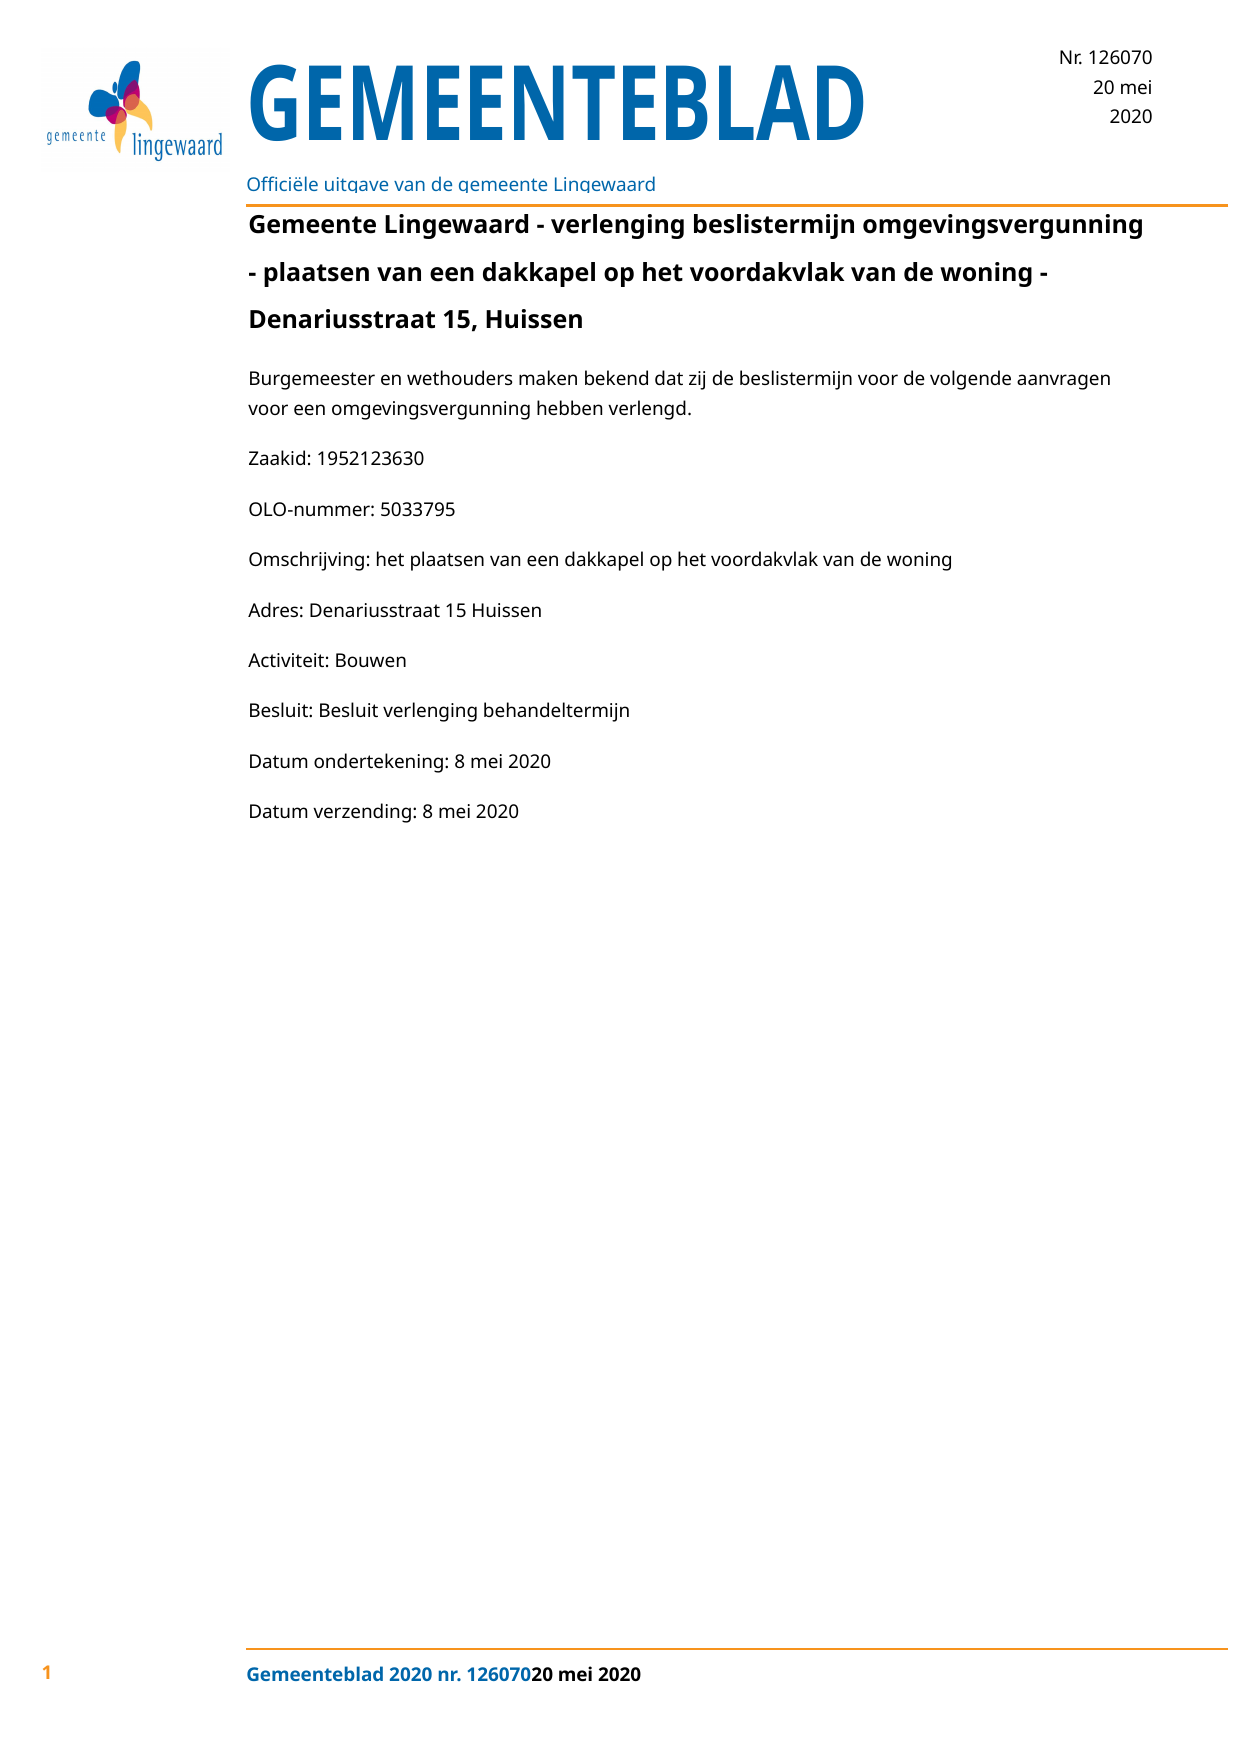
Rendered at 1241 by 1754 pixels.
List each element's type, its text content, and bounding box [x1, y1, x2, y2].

text Besluit: Besluit verlenging behandeltermijn [248, 698, 1152, 723]
text OLO-nummer: 5033795 [248, 496, 1152, 522]
text Burgemeester en wethouders maken bekend dat zij de beslistermijn voor de volgende aanvragen voor een omgevingsvergunning hebben verlengd. [248, 366, 1152, 421]
text Datum ondertekening: 8 mei 2020 [248, 748, 1152, 774]
text Adres: Denariusstraat 15 Huissen [248, 597, 1152, 622]
text Datum verzending: 8 mei 2020 [248, 798, 1152, 824]
text Omschrijving: het plaatsen van een dakkapel op het voordakvlak van de woning [248, 546, 1152, 572]
picture [41, 47, 231, 172]
text Activiteit: Bouwen [248, 647, 1152, 673]
text Zaakid: 1952123630 [248, 446, 1152, 471]
text Gemeente Lingewaard - verlenging beslistermijn omgevingsvergunning - plaatsen van een dakkapel op het voordakvlak van de woning - Denariusstraat 15, Huissen [248, 207, 1152, 336]
